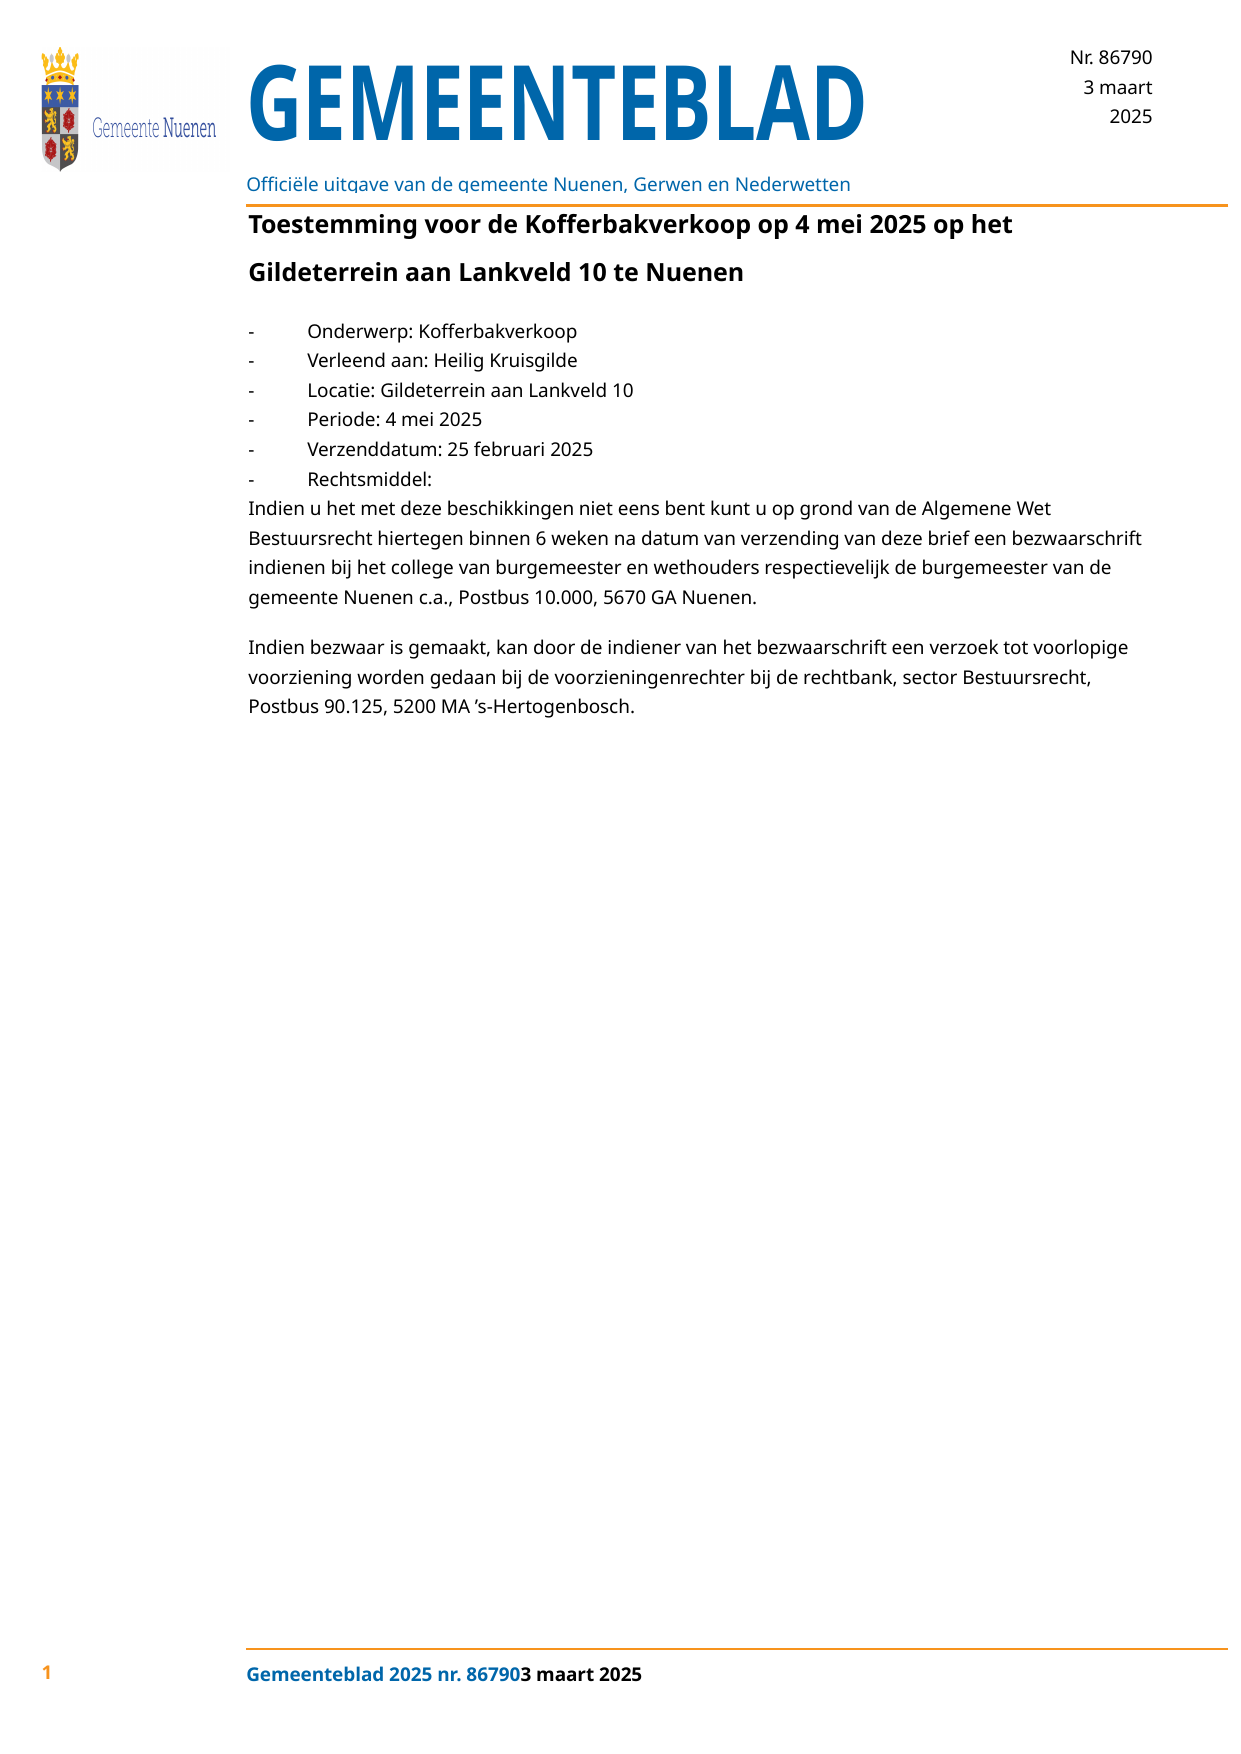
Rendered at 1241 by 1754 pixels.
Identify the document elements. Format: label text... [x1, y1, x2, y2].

list Locatie: Gildeterrein aan Lankveld 10 [248, 377, 1152, 403]
text Indien bezwaar is gemaakt, kan door de indiener van het bezwaarschrift een verzoek tot voorlopige voorziening worden gedaan bij de voorzieningenrechter bij de rechtbank, sector Bestuursrecht, Postbus 90.125, 5200 MA ’s-Hertogenbosch. [248, 634, 1152, 719]
list Periode: 4 mei 2025 [248, 407, 1152, 432]
list Verzenddatum: 25 februari 2025 [248, 436, 1152, 462]
list Onderwerp: Kofferbakverkoop [248, 318, 1152, 344]
list Rechtsmiddel: [248, 466, 1152, 492]
text Toestemming voor de Kofferbakverkoop op 4 mei 2025 op het Gildeterrein aan Lankveld 10 te Nuenen [248, 207, 1152, 288]
text Indien u het met deze beschikkingen niet eens bent kunt u op grond van de Algemene Wet Bestuursrecht hiertegen binnen 6 weken na datum van verzending van deze brief een bezwaarschrift indienen bij het college van burgemeester en wethouders respectievelijk de burgemeester van de gemeente Nuenen c.a., Postbus 10.000, 5670 GA Nuenen. [248, 495, 1152, 610]
picture [41, 47, 231, 172]
list Verleend aan: Heilig Kruisgilde [248, 347, 1152, 373]
